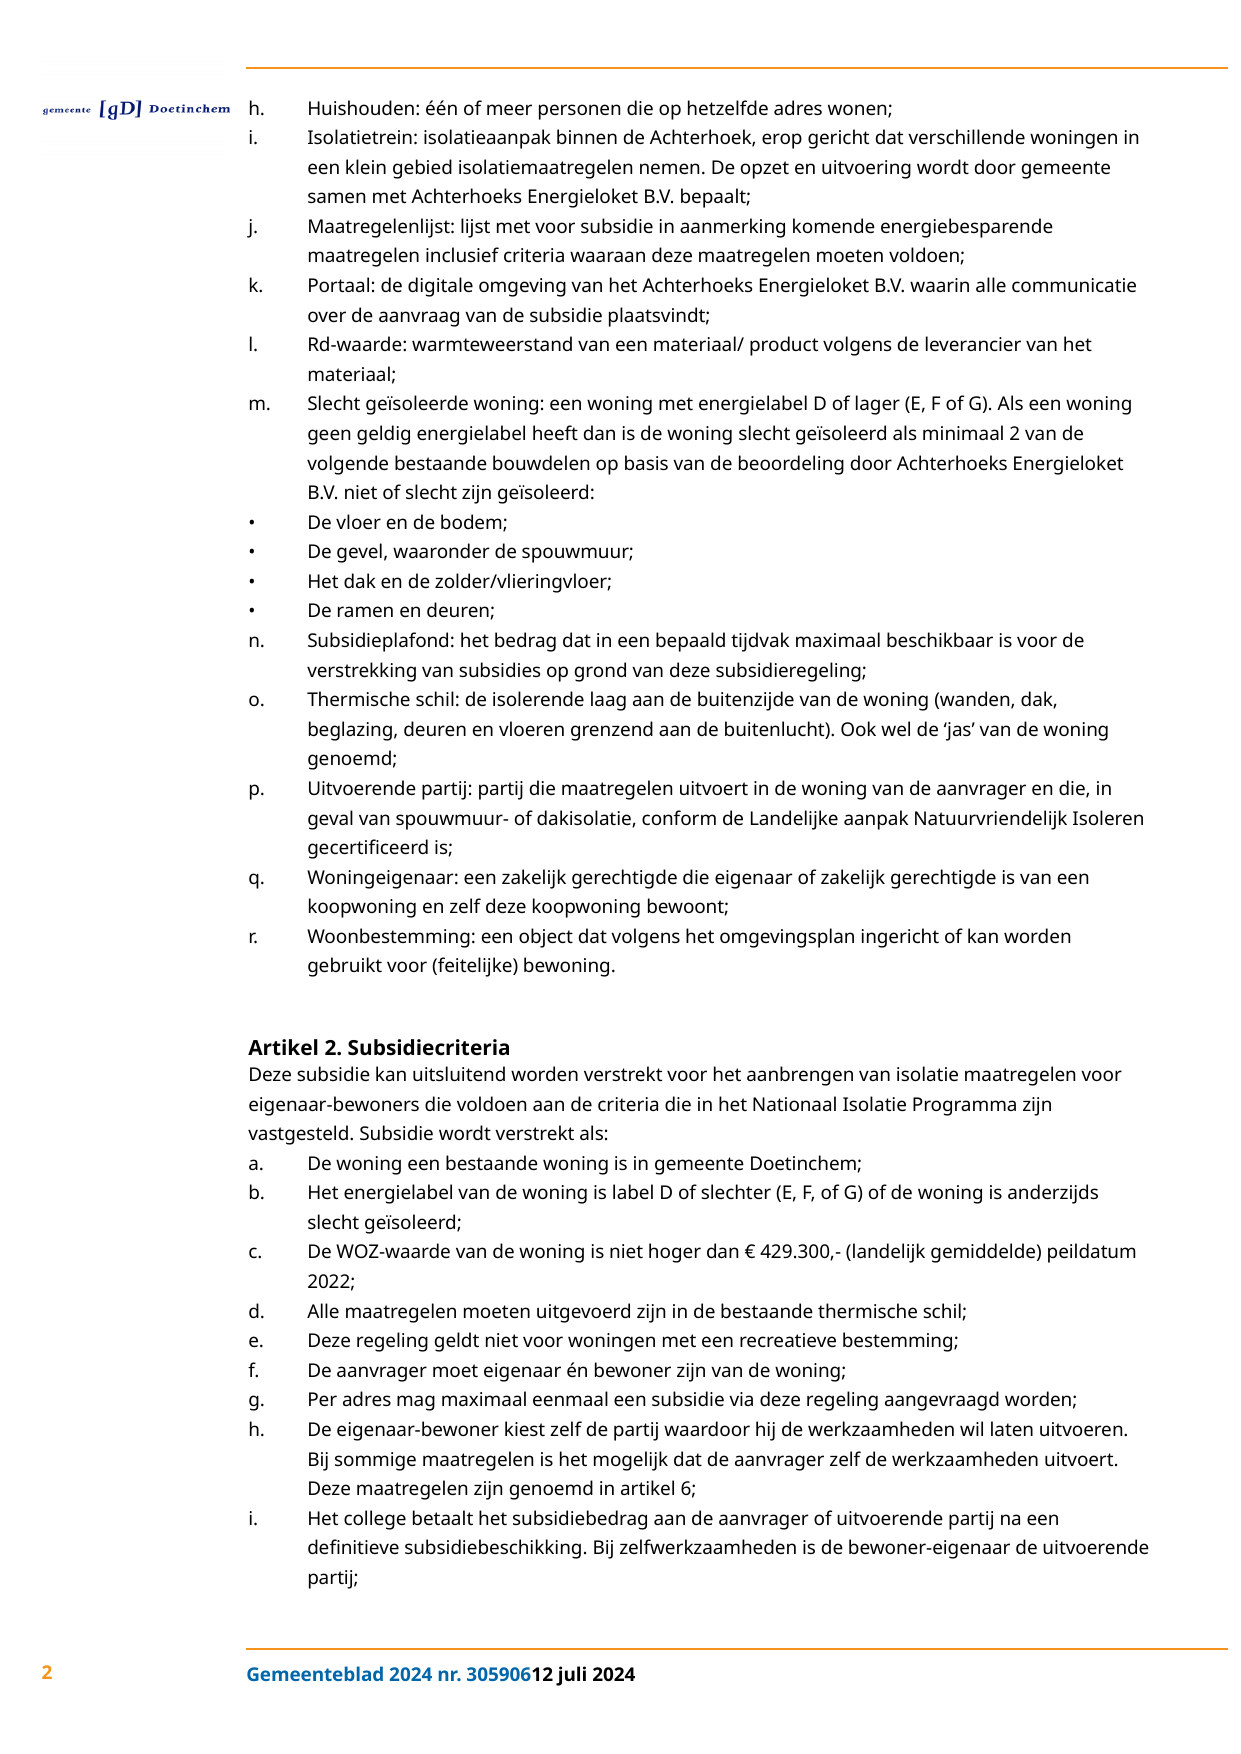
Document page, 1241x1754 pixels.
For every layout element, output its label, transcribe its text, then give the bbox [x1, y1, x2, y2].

list Alle maatregelen moeten uitgevoerd zijn in de bestaande thermische schil; [248, 1298, 1152, 1323]
list De gevel, waaronder de spouwmuur; [248, 538, 1152, 564]
picture [41, 47, 231, 172]
list Deze regeling geldt niet voor woningen met een recreatieve bestemming; [248, 1327, 1152, 1353]
list Woonbestemming: een object dat volgens het omgevingsplan ingericht of kan worden gebruikt voor (feitelijke) bewoning. [248, 923, 1152, 978]
list Huishouden: één of meer personen die op hetzelfde adres wonen; [248, 95, 1152, 121]
list Rd-waarde: warmteweerstand van een materiaal/ product volgens de leverancier van het materiaal; [248, 331, 1152, 387]
list De eigenaar-bewoner kiest zelf de partij waardoor hij de werkzaamheden wil laten uitvoeren. Bij sommige maatregelen is het mogelijk dat de aanvrager zelf de werkzaamheden uitvoert. Deze maatregelen zijn genoemd in artikel 6; [248, 1416, 1152, 1501]
list Slecht geïsoleerde woning: een woning met energielabel D of lager (E, F of G). Als een woning geen geldig energielabel heeft dan is de woning slecht geïsoleerd als minimaal 2 van de volgende bestaande bouwdelen op basis van de beoordeling door Achterhoeks Energieloket B.V. niet of slecht zijn geïsoleerd: [248, 391, 1152, 505]
list Thermische schil: de isolerende laag aan de buitenzijde van de woning (wanden, dak, beglazing, deuren en vloeren grenzend aan de buitenlucht). Ook wel de ‘jas’ van de woning genoemd; [248, 686, 1152, 771]
list Uitvoerende partij: partij die maatregelen uitvoert in de woning van de aanvrager en die, in geval van spouwmuur- of dakisolatie, conform de Landelijke aanpak Natuurvriendelijk Isoleren gecertificeerd is; [248, 775, 1152, 860]
list Per adres mag maximaal eenmaal een subsidie via deze regeling aangevraagd worden; [248, 1387, 1152, 1412]
list Maatregelenlijst: lijst met voor subsidie in aanmerking komende energiebesparende maatregelen inclusief criteria waaraan deze maatregelen moeten voldoen; [248, 213, 1152, 268]
list Isolatietrein: isolatieaanpak binnen de Achterhoek, erop gericht dat verschillende woningen in een klein gebied isolatiemaatregelen nemen. De opzet en uitvoering wordt door gemeente samen met Achterhoeks Energieloket B.V. bepaalt; [248, 124, 1152, 209]
list De aanvrager moet eigenaar én bewoner zijn van de woning; [248, 1357, 1152, 1383]
list De vloer en de bodem; [248, 509, 1152, 535]
text Deze subsidie kan uitsluitend worden verstrekt voor het aanbrengen van isolatie maatregelen voor eigenaar-bewoners die voldoen aan de criteria die in het Nationaal Isolatie Programma zijn vastgesteld. Subsidie wordt verstrekt als: [248, 1061, 1152, 1146]
list De woning een bestaande woning is in gemeente Doetinchem; [248, 1150, 1152, 1176]
list Het energielabel van de woning is label D of slechter (E, F, of G) of de woning is anderzijds slecht geïsoleerd; [248, 1179, 1152, 1235]
list Het college betaalt het subsidiebedrag aan de aanvrager of uitvoerende partij na een definitieve subsidiebeschikking. Bij zelfwerkzaamheden is de bewoner-eigenaar de uitvoerende partij; [248, 1505, 1152, 1590]
list De ramen en deuren; [248, 598, 1152, 623]
list De WOZ-waarde van de woning is niet hoger dan € 429.300,- (landelijk gemiddelde) peildatum 2022; [248, 1239, 1152, 1294]
text Artikel 2. Subsidiecriteria [248, 1033, 1152, 1061]
list Subsidieplafond: het bedrag dat in een bepaald tijdvak maximaal beschikbaar is voor de verstrekking van subsidies op grond van deze subsidieregeling; [248, 627, 1152, 683]
list Woningeigenaar: een zakelijk gerechtigde die eigenaar of zakelijk gerechtigde is van een koopwoning en zelf deze koopwoning bewoont; [248, 864, 1152, 919]
list Portaal: de digitale omgeving van het Achterhoeks Energieloket B.V. waarin alle communicatie over de aanvraag van de subsidie plaatsvindt; [248, 272, 1152, 328]
list Het dak en de zolder/vlieringvloer; [248, 568, 1152, 594]
